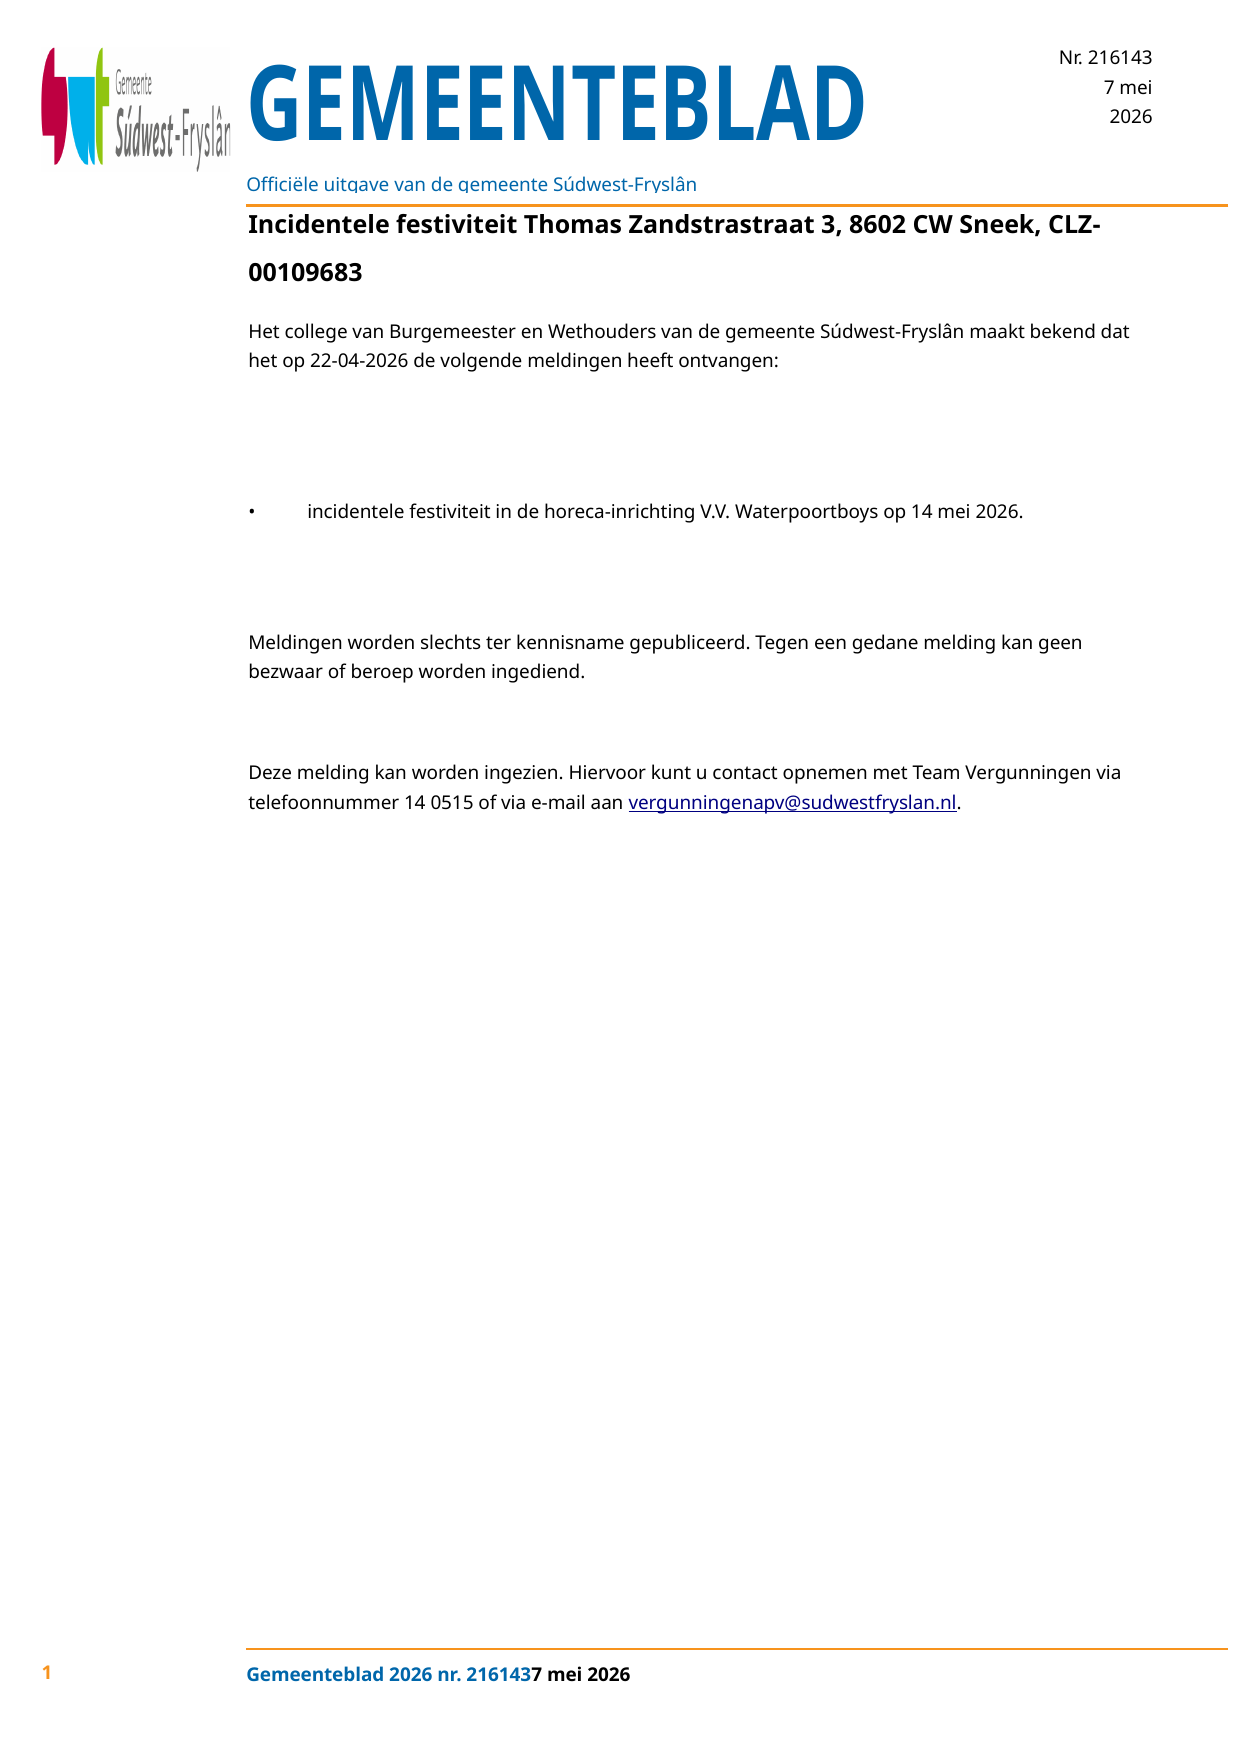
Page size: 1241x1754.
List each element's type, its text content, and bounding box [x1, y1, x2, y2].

text Meldingen worden slechts ter kennisname gepubliceerd. Tegen een gedane melding kan geen bezwaar of beroep worden ingediend. [248, 629, 1152, 684]
text Incidentele festiviteit Thomas Zandstrastraat 3, 8602 CW Sneek, CLZ-00109683 [248, 207, 1152, 288]
text Deze melding kan worden ingezien. Hiervoor kunt u contact opnemen met Team Vergunningen via telefoonnummer 14 0515 of via e-mail aan vergunningenapv@sudwestfryslan.nl. [248, 759, 1152, 815]
list incidentele festiviteit in de horeca-inrichting V.V. Waterpoortboys op 14 mei 2026. [248, 499, 1152, 524]
picture [41, 47, 231, 172]
text Het college van Burgemeester en Wethouders van de gemeente Súdwest-Fryslân maakt bekend dat het op 22-04-2026 de volgende meldingen heeft ontvangen: [248, 318, 1152, 373]
